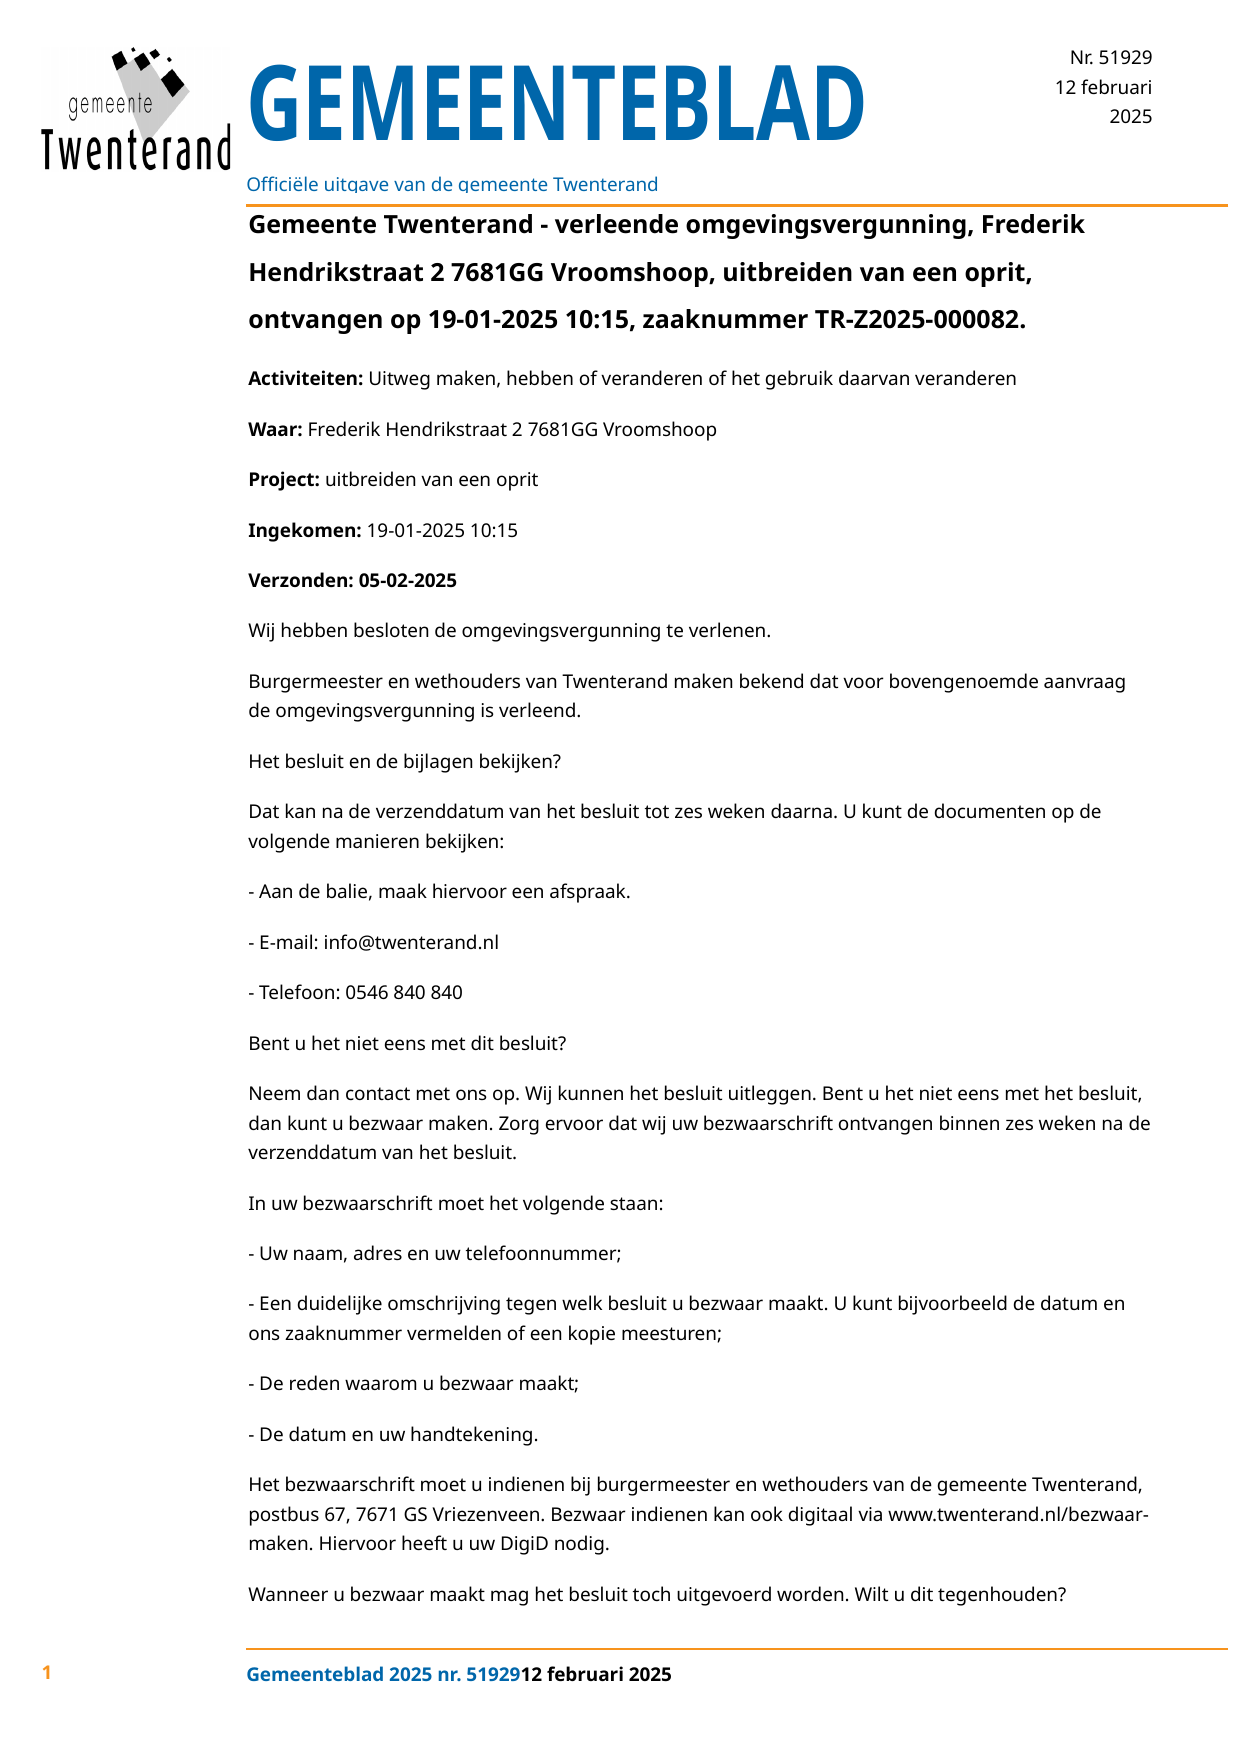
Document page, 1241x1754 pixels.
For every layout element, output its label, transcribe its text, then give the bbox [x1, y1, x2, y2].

text Verzonden: 05-02-2025 [248, 567, 1152, 593]
text Gemeente Twenterand - verleende omgevingsvergunning, Frederik Hendrikstraat 2 7681GG Vroomshoop, uitbreiden van een oprit, ontvangen op 19-01-2025 10:15, zaaknummer TR-Z2025-000082. [248, 207, 1152, 336]
picture [41, 47, 231, 172]
text - E-mail: info@twenterand.nl [248, 929, 1152, 954]
text Bent u het niet eens met dit besluit? [248, 1030, 1152, 1055]
text - Een duidelijke omschrijving tegen welk besluit u bezwaar maakt. U kunt bijvoorbeeld de datum en ons zaaknummer vermelden of een kopie meesturen; [248, 1291, 1152, 1346]
text In uw bezwaarschrift moet het volgende staan: [248, 1190, 1152, 1215]
text Ingekomen: 19-01-2025 10:15 [248, 517, 1152, 542]
text - Telefoon: 0546 840 840 [248, 979, 1152, 1005]
text Waar: Frederik Hendrikstraat 2 7681GG Vroomshoop [248, 416, 1152, 442]
text Activiteiten: Uitweg maken, hebben of veranderen of het gebruik daarvan veranderen [248, 366, 1152, 391]
text Dat kan na de verzenddatum van het besluit tot zes weken daarna. U kunt de documenten op de volgende manieren bekijken: [248, 798, 1152, 854]
text Burgermeester en wethouders van Twenterand maken bekend dat voor bovengenoemde aanvraag de omgevingsvergunning is verleend. [248, 668, 1152, 723]
text - Uw naam, adres en uw telefoonnummer; [248, 1240, 1152, 1266]
text - De reden waarom u bezwaar maakt; [248, 1371, 1152, 1396]
text Het besluit en de bijlagen bekijken? [248, 748, 1152, 774]
text - De datum en uw handtekening. [248, 1421, 1152, 1447]
text - Aan de balie, maak hiervoor een afspraak. [248, 878, 1152, 904]
text Het bezwaarschrift moet u indienen bij burgermeester en wethouders van de gemeente Twenterand, postbus 67, 7671 GS Vriezenveen. Bezwaar indienen kan ook digitaal via www.twenterand.nl/bezwaar-maken. Hiervoor heeft u uw DigiD nodig. [248, 1471, 1152, 1556]
text Wij hebben besloten de omgevingsvergunning te verlenen. [248, 618, 1152, 643]
text Neem dan contact met ons op. Wij kunnen het besluit uitleggen. Bent u het niet eens met het besluit, dan kunt u bezwaar maken. Zorg ervoor dat wij uw bezwaarschrift ontvangen binnen zes weken na de verzenddatum van het besluit. [248, 1080, 1152, 1165]
text Wanneer u bezwaar maakt mag het besluit toch uitgevoerd worden. Wilt u dit tegenhouden? [248, 1581, 1152, 1607]
text Project: uitbreiden van een oprit [248, 466, 1152, 492]
